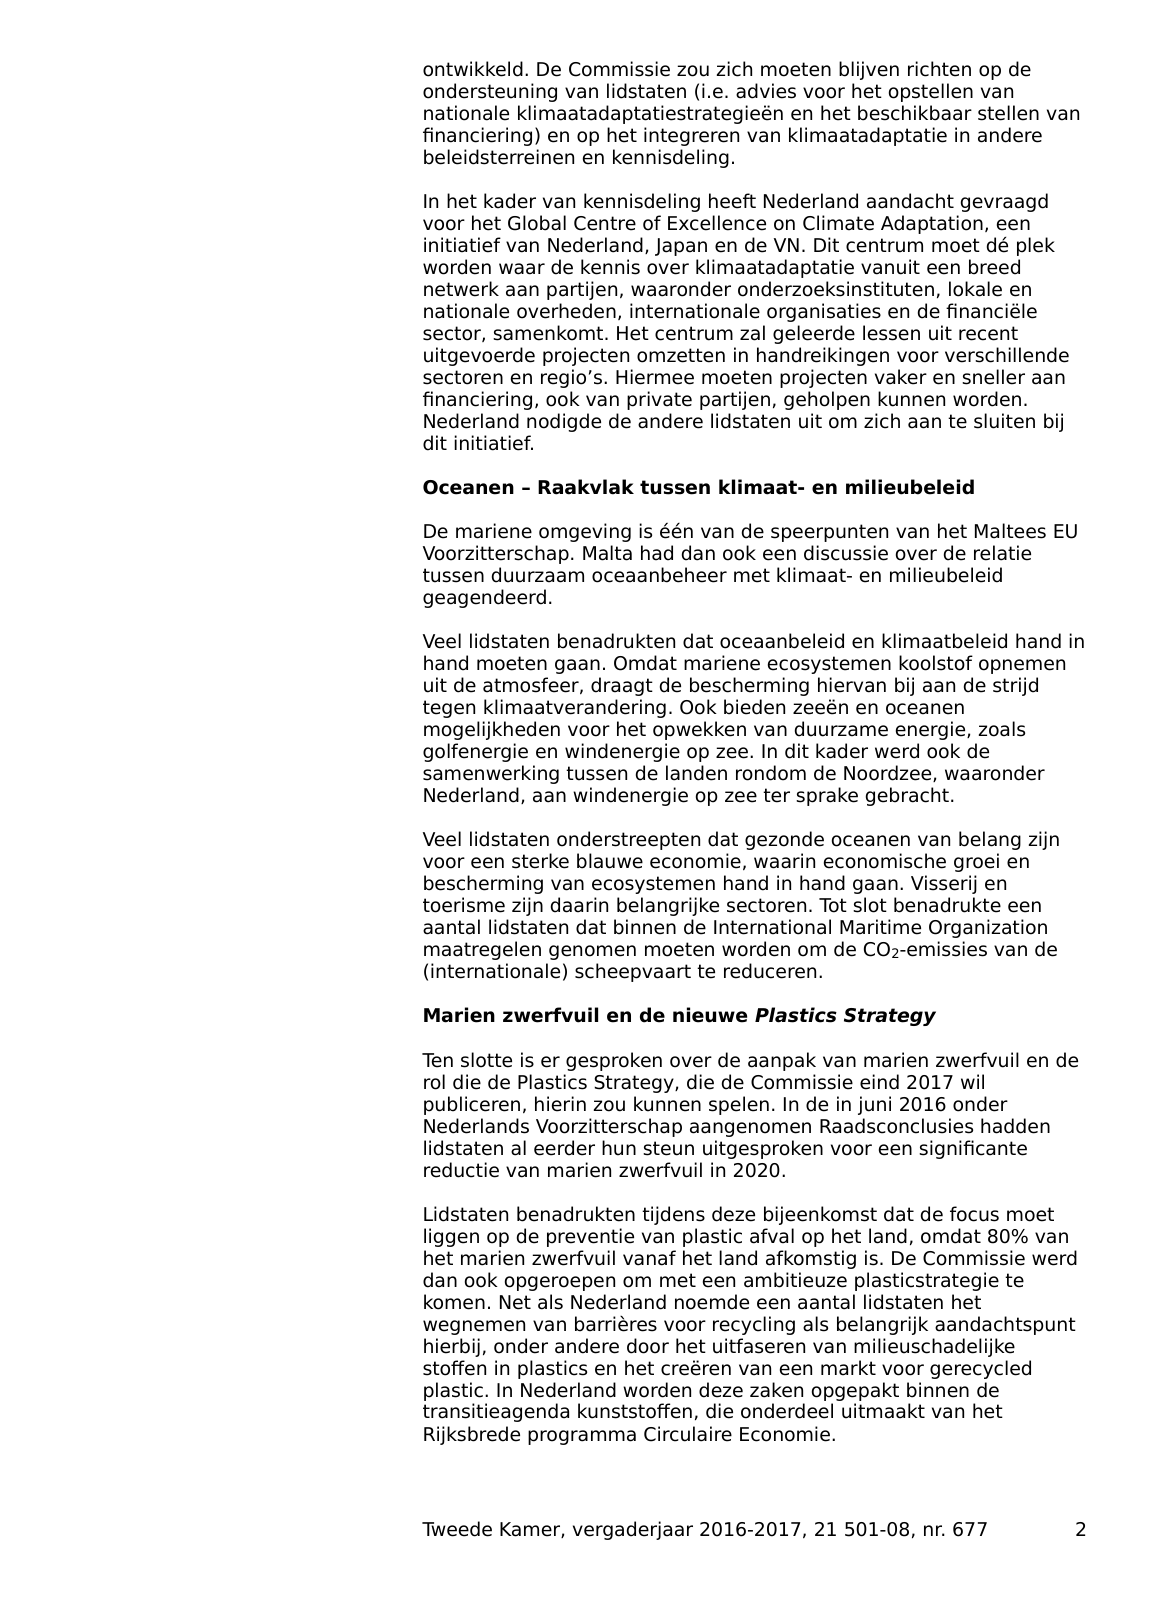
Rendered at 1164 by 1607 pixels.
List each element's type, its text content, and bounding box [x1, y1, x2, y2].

text Ten slotte is er gesproken over de aanpak van marien zwerfvuil en de rol die de Plastics Strategy, die de Commissie eind 2017 wil publiceren, hierin zou kunnen spelen. In de in juni 2016 onder Nederlands Voorzitterschap aangenomen Raadsconclusies hadden lidstaten al eerder hun steun uitgesproken voor een significante reductie van marien zwerfvuil in 2020. [422, 1049, 1087, 1181]
text De mariene omgeving is één van de speerpunten van het Maltees EU Voorzitterschap. Malta had dan ook een discussie over de relatie tussen duurzaam oceaanbeheer met klimaat- en milieubeleid geagendeerd. [422, 521, 1087, 609]
subtitle Oceanen – Raakvlak tussen klimaat- en milieubeleid [422, 477, 1087, 499]
text ontwikkeld. De Commissie zou zich moeten blijven richten op de ondersteuning van lidstaten (i.e. advies voor het opstellen van nationale klimaatadaptatiestrategieën en het beschikbaar stellen van financiering) en op het integreren van klimaatadaptatie in andere beleidsterreinen en kennisdeling. [422, 59, 1087, 169]
text In het kader van kennisdeling heeft Nederland aandacht gevraagd voor het Global Centre of Excellence on Climate Adaptation, een initiatief van Nederland, Japan en de VN. Dit centrum moet dé plek worden waar de kennis over klimaatadaptatie vanuit een breed netwerk aan partijen, waaronder onderzoeksinstituten, lokale en nationale overheden, internationale organisaties en de financiële sector, samenkomt. Het centrum zal geleerde lessen uit recent uitgevoerde projecten omzetten in handreikingen voor verschillende sectoren en regio’s. Hiermee moeten projecten vaker en sneller aan financiering, ook van private partijen, geholpen kunnen worden. Nederland nodigde de andere lidstaten uit om zich aan te sluiten bij dit initiatief. [422, 191, 1087, 455]
text Veel lidstaten benadrukten dat oceaanbeleid en klimaatbeleid hand in hand moeten gaan. Omdat mariene ecosystemen koolstof opnemen uit de atmosfeer, draagt de bescherming hiervan bij aan de strijd tegen klimaatverandering. Ook bieden zeeën en oceanen mogelijkheden voor het opwekken van duurzame energie, zoals golfenergie en windenergie op zee. In dit kader werd ook de samenwerking tussen de landen rondom de Noordzee, waaronder Nederland, aan windenergie op zee ter sprake gebracht. [422, 631, 1087, 807]
text Veel lidstaten onderstreepten dat gezonde oceanen van belang zijn voor een sterke blauwe economie, waarin economische groei en bescherming van ecosystemen hand in hand gaan. Visserij en toerisme zijn daarin belangrijke sectoren. Tot slot benadrukte een aantal lidstaten dat binnen de International Maritime Organization maatregelen genomen moeten worden om de CO2-emissies van de (internationale) scheepvaart te reduceren. [422, 829, 1087, 983]
text Lidstaten benadrukten tijdens deze bijeenkomst dat de focus moet liggen op de preventie van plastic afval op het land, omdat 80% van het marien zwerfvuil vanaf het land afkomstig is. De Commissie werd dan ook opgeroepen om met een ambitieuze plasticstrategie te komen. Net als Nederland noemde een aantal lidstaten het wegnemen van barrières voor recycling als belangrijk aandachtspunt hierbij, onder andere door het uitfaseren van milieuschadelijke stoffen in plastics en het creëren van een markt voor gerecycled plastic. In Nederland worden deze zaken opgepakt binnen de transitieagenda kunststoffen, die onderdeel uitmaakt van het Rijksbrede programma Circulaire Economie. [422, 1204, 1087, 1445]
subtitle Marien zwerfvuil en de nieuwe Plastics Strategy [422, 1005, 1087, 1027]
